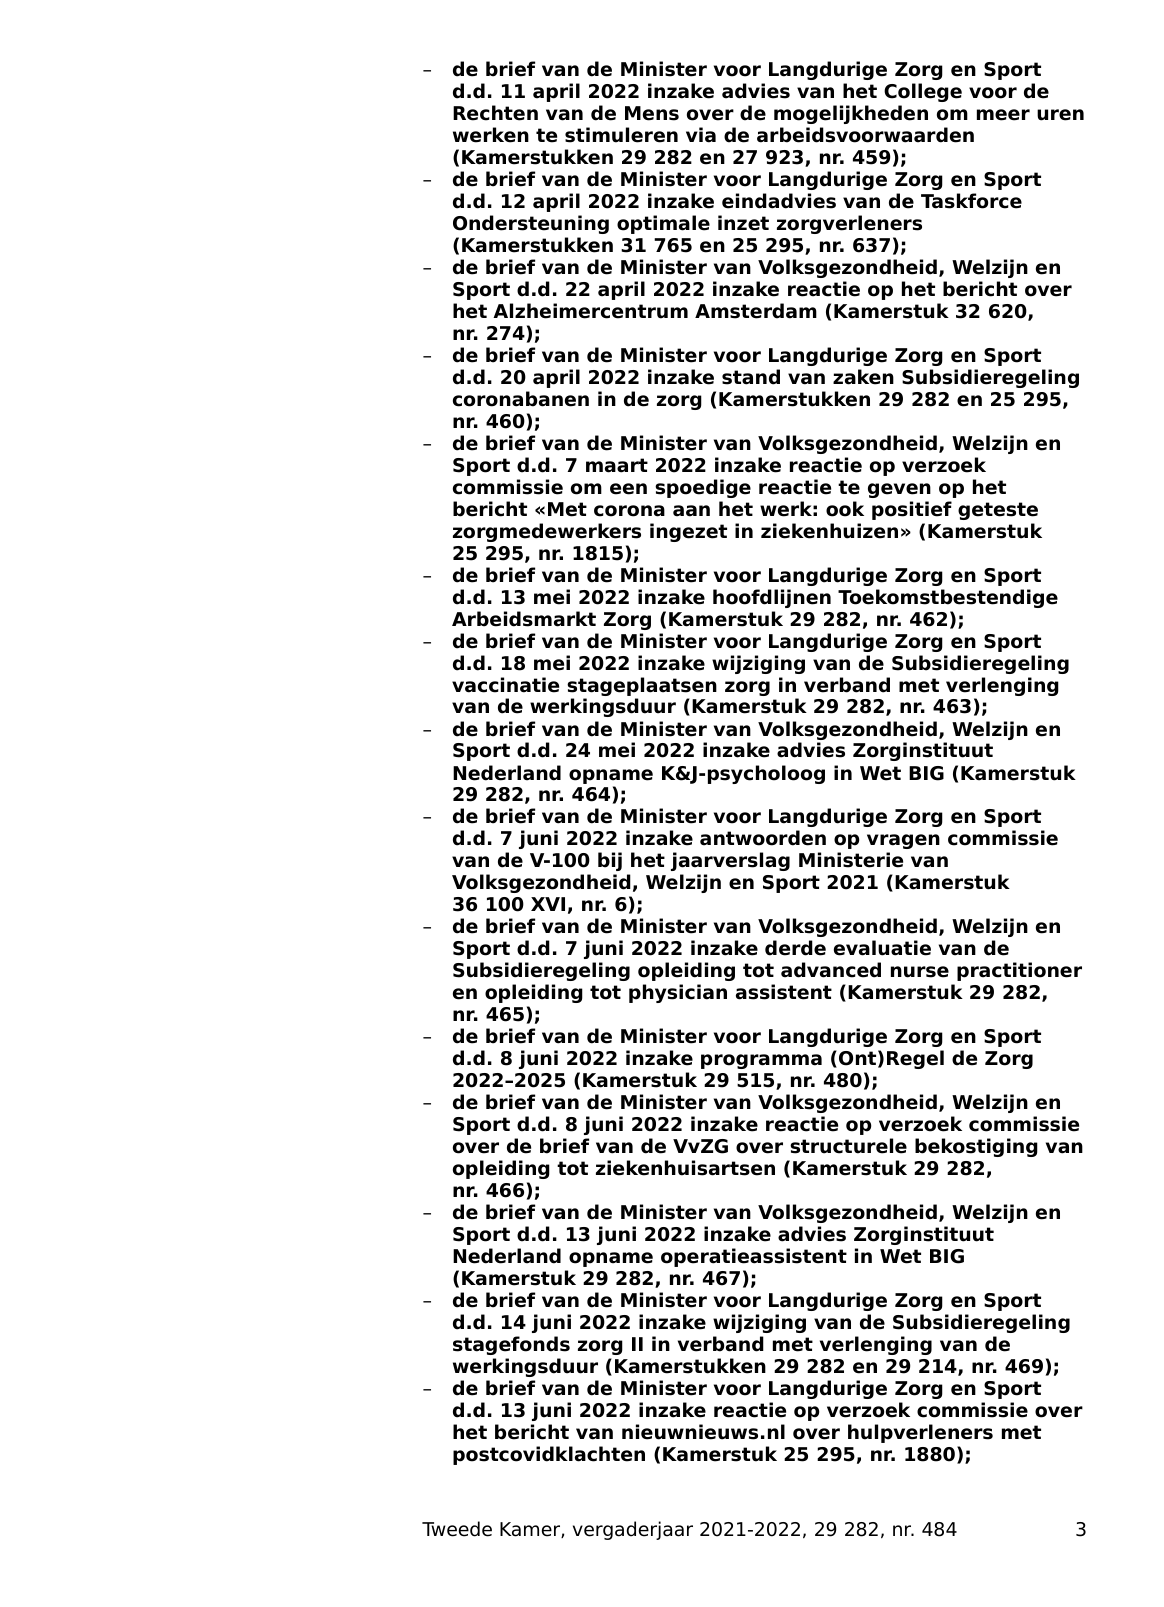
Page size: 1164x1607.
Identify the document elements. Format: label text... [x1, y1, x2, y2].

text – de brief van de Minister voor Langdurige Zorg en Sport d.d. 14 juni 2022 inzake wijziging van de Subsidieregeling stagefonds zorg II in verband met verlenging van de werkingsduur (Kamerstukken 29 282 en 29 214, nr. 469); [422, 1290, 1087, 1378]
text – de brief van de Minister van Volksgezondheid, Welzijn en Sport d.d. 7 juni 2022 inzake derde evaluatie van de Subsidieregeling opleiding tot advanced nurse practitioner en opleiding tot physician assistent (Kamerstuk 29 282, nr. 465); [422, 916, 1087, 1026]
text – de brief van de Minister voor Langdurige Zorg en Sport d.d. 12 april 2022 inzake eindadvies van de Taskforce Ondersteuning optimale inzet zorgverleners (Kamerstukken 31 765 en 25 295, nr. 637); [422, 169, 1087, 257]
text – de brief van de Minister van Volksgezondheid, Welzijn en Sport d.d. 7 maart 2022 inzake reactie op verzoek commissie om een spoedige reactie te geven op het bericht «Met corona aan het werk: ook positief geteste zorgmedewerkers ingezet in ziekenhuizen» (Kamerstuk 25 295, nr. 1815); [422, 433, 1087, 564]
text – de brief van de Minister voor Langdurige Zorg en Sport d.d. 11 april 2022 inzake advies van het College voor de Rechten van de Mens over de mogelijkheden om meer uren werken te stimuleren via de arbeidsvoorwaarden (Kamerstukken 29 282 en 27 923, nr. 459); [422, 59, 1087, 169]
text – de brief van de Minister van Volksgezondheid, Welzijn en Sport d.d. 22 april 2022 inzake reactie op het bericht over het Alzheimercentrum Amsterdam (Kamerstuk 32 620, nr. 274); [422, 257, 1087, 345]
text – de brief van de Minister voor Langdurige Zorg en Sport d.d. 13 juni 2022 inzake reactie op verzoek commissie over het bericht van nieuwnieuws.nl over hulpverleners met postcovidklachten (Kamerstuk 25 295, nr. 1880); [422, 1378, 1087, 1466]
text – de brief van de Minister van Volksgezondheid, Welzijn en Sport d.d. 24 mei 2022 inzake advies Zorginstituut Nederland opname K&J-psycholoog in Wet BIG (Kamerstuk 29 282, nr. 464); [422, 718, 1087, 806]
text – de brief van de Minister voor Langdurige Zorg en Sport d.d. 13 mei 2022 inzake hoofdlijnen Toekomstbestendige Arbeidsmarkt Zorg (Kamerstuk 29 282, nr. 462); [422, 564, 1087, 631]
text – de brief van de Minister voor Langdurige Zorg en Sport d.d. 7 juni 2022 inzake antwoorden op vragen commissie van de V-100 bij het jaarverslag Ministerie van Volksgezondheid, Welzijn en Sport 2021 (Kamerstuk 36 100 XVI, nr. 6); [422, 806, 1087, 916]
text – de brief van de Minister van Volksgezondheid, Welzijn en Sport d.d. 13 juni 2022 inzake advies Zorginstituut Nederland opname operatieassistent in Wet BIG (Kamerstuk 29 282, nr. 467); [422, 1202, 1087, 1290]
text – de brief van de Minister voor Langdurige Zorg en Sport d.d. 20 april 2022 inzake stand van zaken Subsidieregeling coronabanen in de zorg (Kamerstukken 29 282 en 25 295, nr. 460); [422, 345, 1087, 433]
text – de brief van de Minister van Volksgezondheid, Welzijn en Sport d.d. 8 juni 2022 inzake reactie op verzoek commissie over de brief van de VvZG over structurele bekostiging van opleiding tot ziekenhuisartsen (Kamerstuk 29 282, nr. 466); [422, 1092, 1087, 1202]
text – de brief van de Minister voor Langdurige Zorg en Sport d.d. 18 mei 2022 inzake wijziging van de Subsidieregeling vaccinatie stageplaatsen zorg in verband met verlenging van de werkingsduur (Kamerstuk 29 282, nr. 463); [422, 631, 1087, 718]
text – de brief van de Minister voor Langdurige Zorg en Sport d.d. 8 juni 2022 inzake programma (Ont)Regel de Zorg 2022–2025 (Kamerstuk 29 515, nr. 480); [422, 1026, 1087, 1092]
